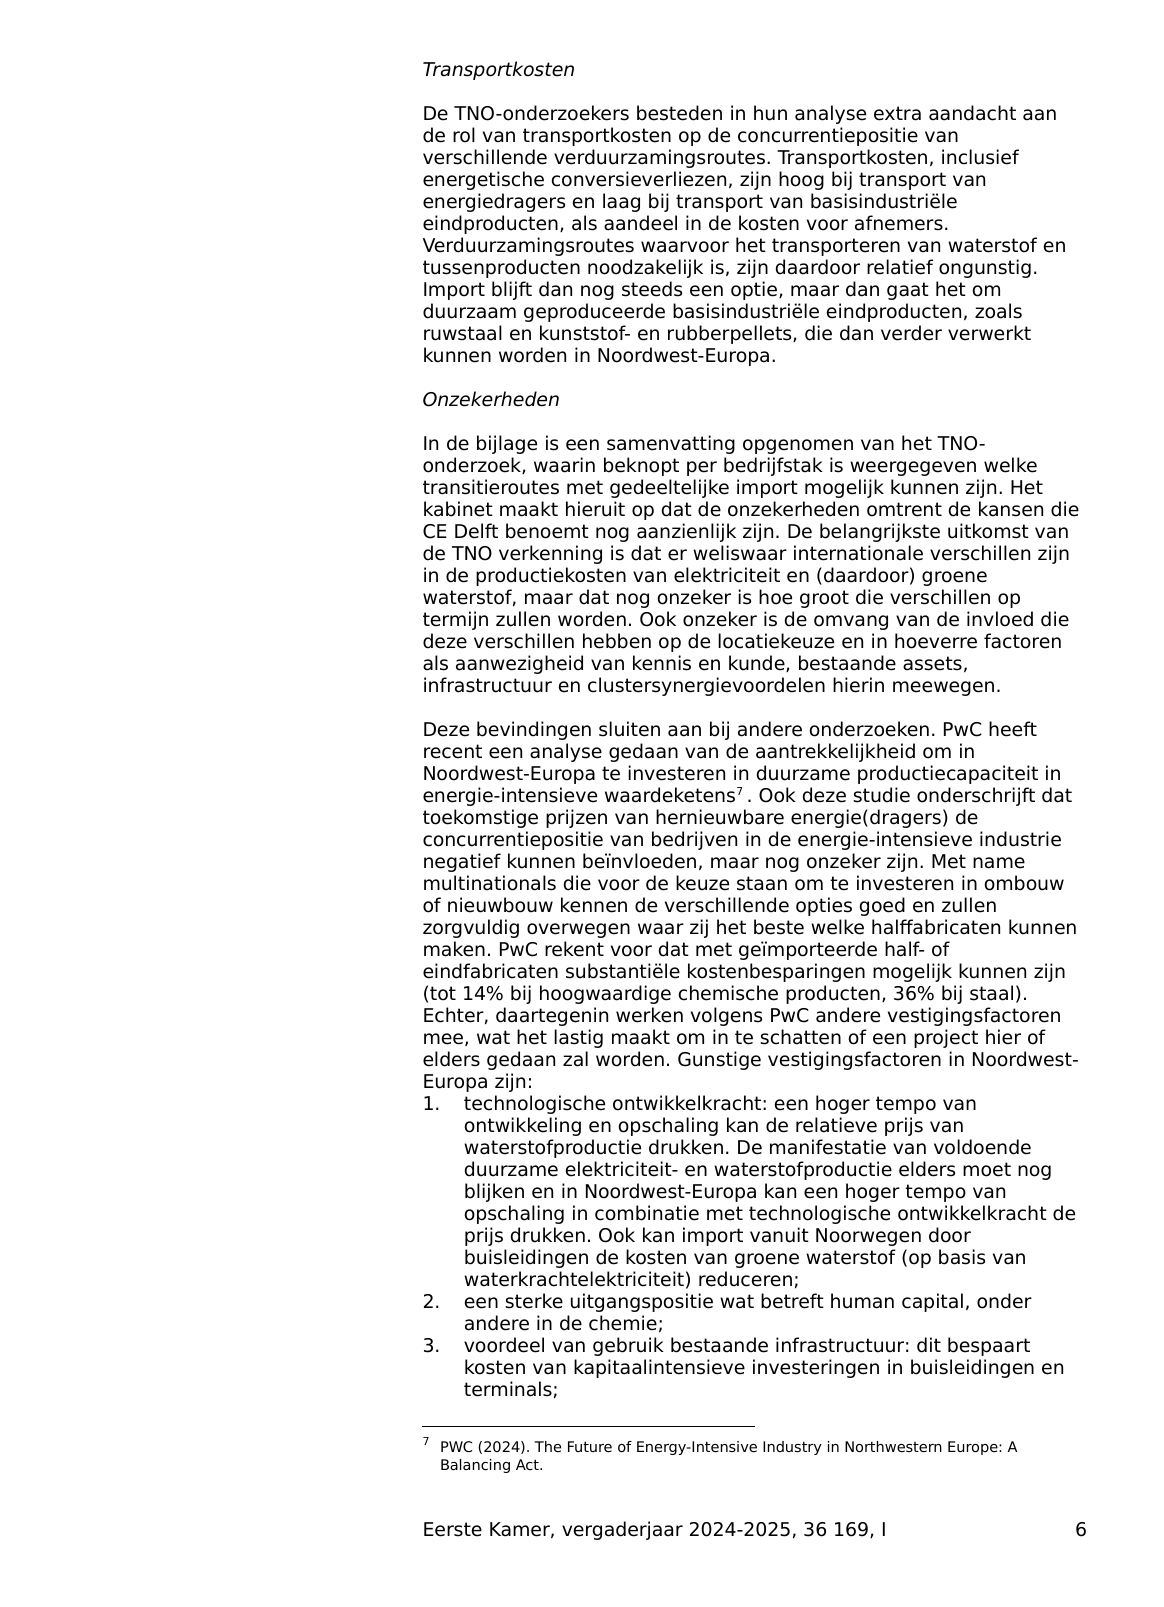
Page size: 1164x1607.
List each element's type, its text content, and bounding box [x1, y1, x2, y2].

text 1. technologische ontwikkelkracht: een hoger tempo van ontwikkeling en opschaling kan de relatieve prijs van waterstofproductie drukken. De manifestatie van voldoende duurzame elektriciteit- en waterstofproductie elders moet nog blijken en in Noordwest-Europa kan een hoger tempo van opschaling in combinatie met technologische ontwikkelkracht de prijs drukken. Ook kan import vanuit Noorwegen door buisleidingen de kosten van groene waterstof (op basis van waterkrachtelektriciteit) reduceren; [422, 1093, 1087, 1291]
subtitle Onzekerheden [422, 389, 1087, 411]
text 2. een sterke uitgangspositie wat betreft human capital, onder andere in de chemie; [422, 1291, 1087, 1335]
text In de bijlage is een samenvatting opgenomen van het TNO-onderzoek, waarin beknopt per bedrijfstak is weergegeven welke transitieroutes met gedeeltelijke import mogelijk kunnen zijn. Het kabinet maakt hieruit op dat de onzekerheden omtrent de kansen die CE Delft benoemt nog aanzienlijk zijn. De belangrijkste uitkomst van de TNO verkenning is dat er weliswaar internationale verschillen zijn in de productiekosten van elektriciteit en (daardoor) groene waterstof, maar dat nog onzeker is hoe groot die verschillen op termijn zullen worden. Ook onzeker is de omvang van de invloed die deze verschillen hebben op de locatiekeuze en in hoeverre factoren als aanwezigheid van kennis en kunde, bestaande assets, infrastructuur en clustersynergievoordelen hierin meewegen. [422, 433, 1087, 697]
text PWC (2024). The Future of Energy-Intensive Industry in Northwestern Europe: A Balancing Act. [422, 1435, 1087, 1474]
text Deze bevindingen sluiten aan bij andere onderzoeken. PwC heeft recent een analyse gedaan van de aantrekkelijkheid om in Noordwest-Europa te investeren in duurzame productiecapaciteit in energie-intensieve waardeketens. Ook deze studie onderschrijft dat toekomstige prijzen van hernieuwbare energie(dragers) de concurrentiepositie van bedrijven in de energie-intensieve industrie negatief kunnen beïnvloeden, maar nog onzeker zijn. Met name multinationals die voor de keuze staan om te investeren in ombouw of nieuwbouw kennen de verschillende opties goed en zullen zorgvuldig overwegen waar zij het beste welke halffabricaten kunnen maken. PwC rekent voor dat met geïmporteerde half- of eindfabricaten substantiële kostenbesparingen mogelijk kunnen zijn (tot 14% bij hoogwaardige chemische producten, 36% bij staal). Echter, daartegenin werken volgens PwC andere vestigingsfactoren mee, wat het lastig maakt om in te schatten of een project hier of elders gedaan zal worden. Gunstige vestigingsfactoren in Noordwest-Europa zijn: [422, 719, 1087, 1093]
subtitle Transportkosten [422, 59, 1087, 81]
text 3. voordeel van gebruik bestaande infrastructuur: dit bespaart kosten van kapitaalintensieve investeringen in buisleidingen en terminals; [422, 1335, 1087, 1401]
text De TNO-onderzoekers besteden in hun analyse extra aandacht aan de rol van transportkosten op de concurrentiepositie van verschillende verduurzamingsroutes. Transportkosten, inclusief energetische conversieverliezen, zijn hoog bij transport van energiedragers en laag bij transport van basisindustriële eindproducten, als aandeel in de kosten voor afnemers. Verduurzamingsroutes waarvoor het transporteren van waterstof en tussenproducten noodzakelijk is, zijn daardoor relatief ongunstig. Import blijft dan nog steeds een optie, maar dan gaat het om duurzaam geproduceerde basisindustriële eindproducten, zoals ruwstaal en kunststof- en rubberpellets, die dan verder verwerkt kunnen worden in Noordwest-Europa. [422, 103, 1087, 367]
